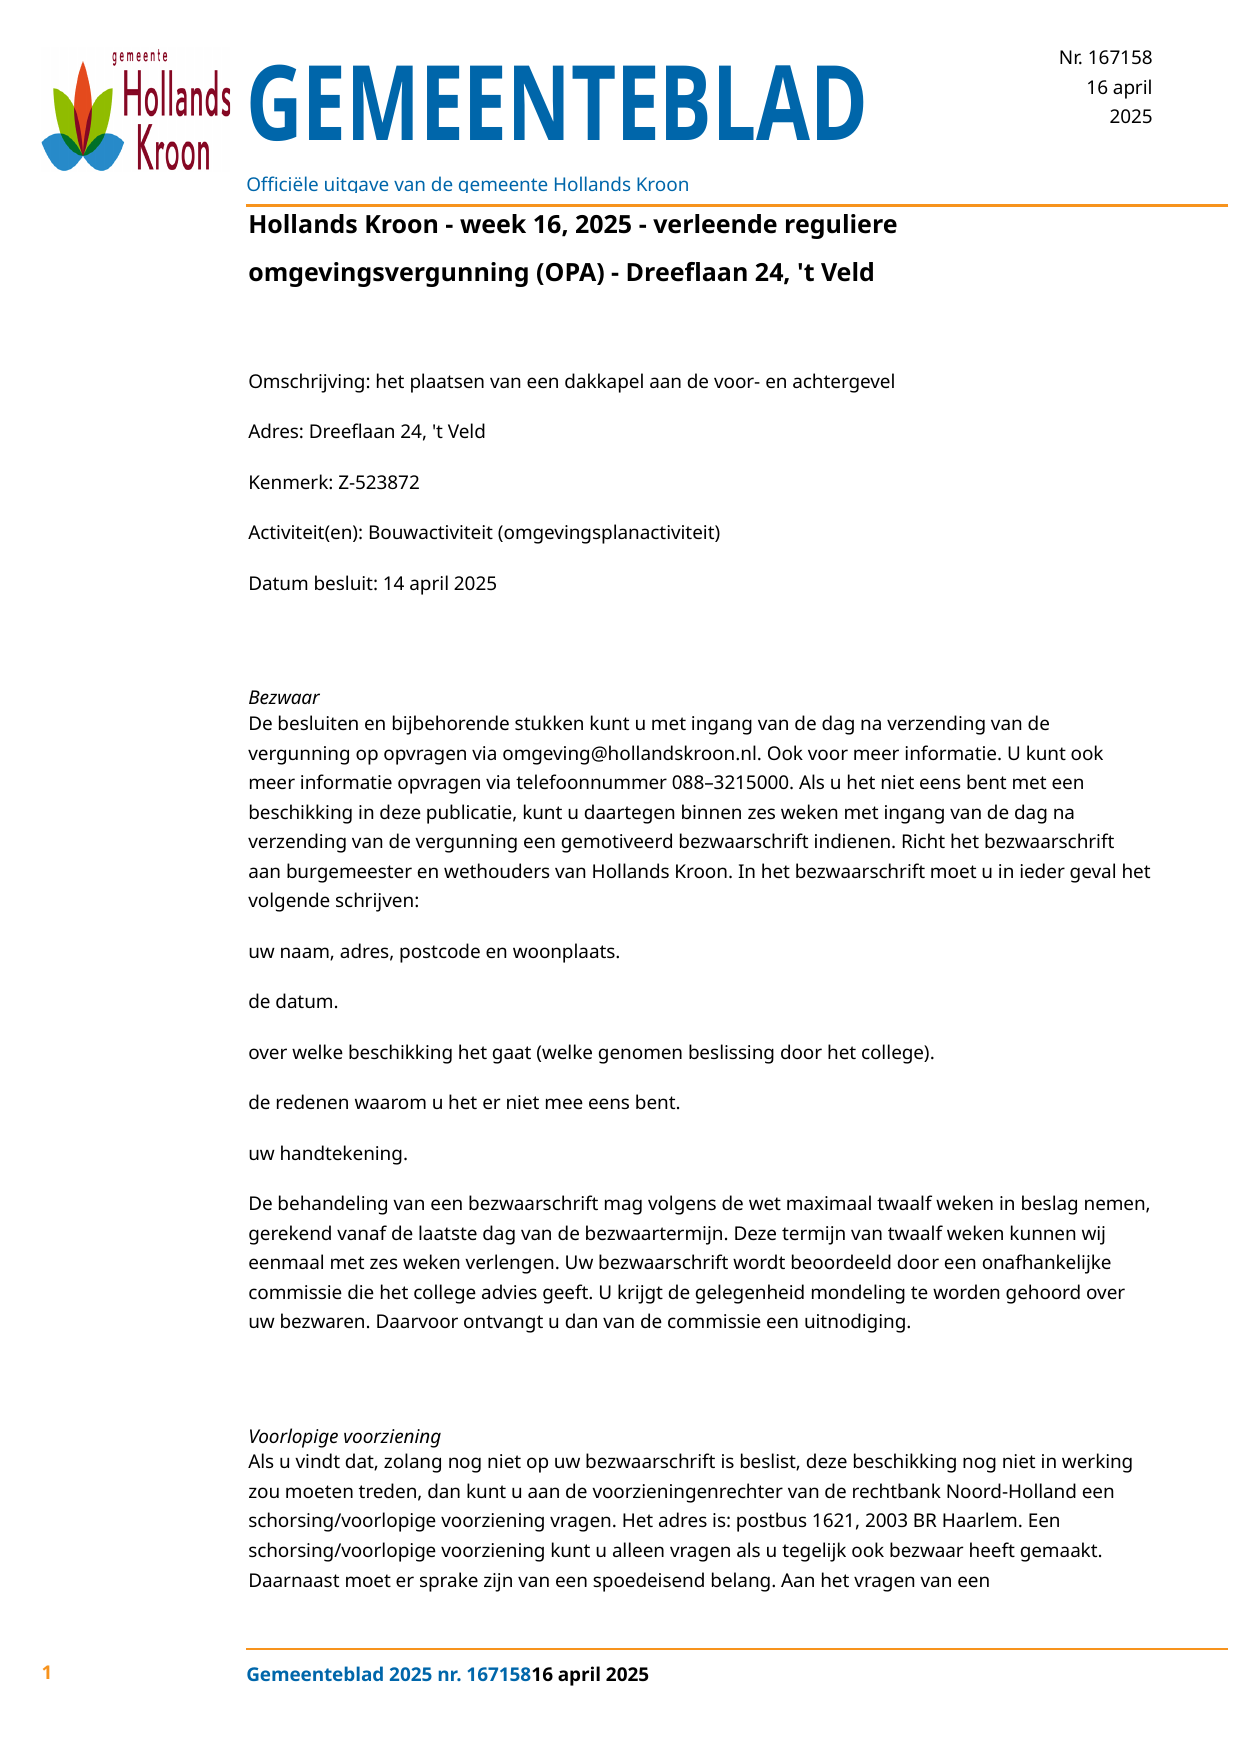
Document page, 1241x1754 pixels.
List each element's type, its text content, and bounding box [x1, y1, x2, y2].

text uw handtekening. [248, 1140, 1152, 1165]
text Kenmerk: Z-523872 [248, 469, 1152, 495]
text Datum besluit: 14 april 2025 [248, 570, 1152, 596]
text Adres: Dreeflaan 24, 't Veld [248, 419, 1152, 444]
text Als u vindt dat, zolang nog niet op uw bezwaarschrift is beslist, deze beschikking nog niet in werking zou moeten treden, dan kunt u aan de voorzieningenrechter van de rechtbank Noord-Holland een schorsing/voorlopige voorziening vragen. Het adres is: postbus 1621, 2003 BR Haarlem. Een schorsing/voorlopige voorziening kunt u alleen vragen als u tegelijk ook bezwaar heeft gemaakt. Daarnaast moet er sprake zijn van een spoedeisend belang. Aan het vragen van een [248, 1448, 1152, 1593]
text de redenen waarom u het er niet mee eens bent. [248, 1089, 1152, 1115]
text Hollands Kroon - week 16, 2025 - verleende reguliere omgevingsvergunning (OPA) - Dreeflaan 24, 't Veld [248, 207, 1152, 288]
text de datum. [248, 988, 1152, 1014]
text Omschrijving: het plaatsen van een dakkapel aan de voor- en achtergevel [248, 368, 1152, 394]
text De behandeling van een bezwaarschrift mag volgens de wet maximaal twaalf weken in beslag nemen, gerekend vanaf de laatste dag van de bezwaartermijn. Deze termijn van twaalf weken kunnen wij eenmaal met zes weken verlengen. Uw bezwaarschrift wordt beoordeeld door een onafhankelijke commissie die het college advies geeft. U krijgt de gelegenheid mondeling te worden gehoord over uw bezwaren. Daarvoor ontvangt u dan van de commissie een uitnodiging. [248, 1190, 1152, 1334]
picture [41, 47, 231, 172]
text Bezwaar [248, 684, 1152, 710]
text Voorlopige voorziening [248, 1423, 1152, 1448]
text uw naam, adres, postcode en woonplaats. [248, 938, 1152, 964]
text De besluiten en bijbehorende stukken kunt u met ingang van de dag na verzending van de vergunning op opvragen via omgeving@hollandskroon.nl. Ook voor meer informatie. U kunt ook meer informatie opvragen via telefoonnummer 088–3215000. Als u het niet eens bent met een beschikking in deze publicatie, kunt u daartegen binnen zes weken met ingang van de dag na verzending van de vergunning een gemotiveerd bezwaarschrift indienen. Richt het bezwaarschrift aan burgemeester en wethouders van Hollands Kroon. In het bezwaarschrift moet u in ieder geval het volgende schrijven: [248, 710, 1152, 913]
text over welke beschikking het gaat (welke genomen beslissing door het college). [248, 1039, 1152, 1064]
text Activiteit(en): Bouwactiviteit (omgevingsplanactiviteit) [248, 519, 1152, 545]
